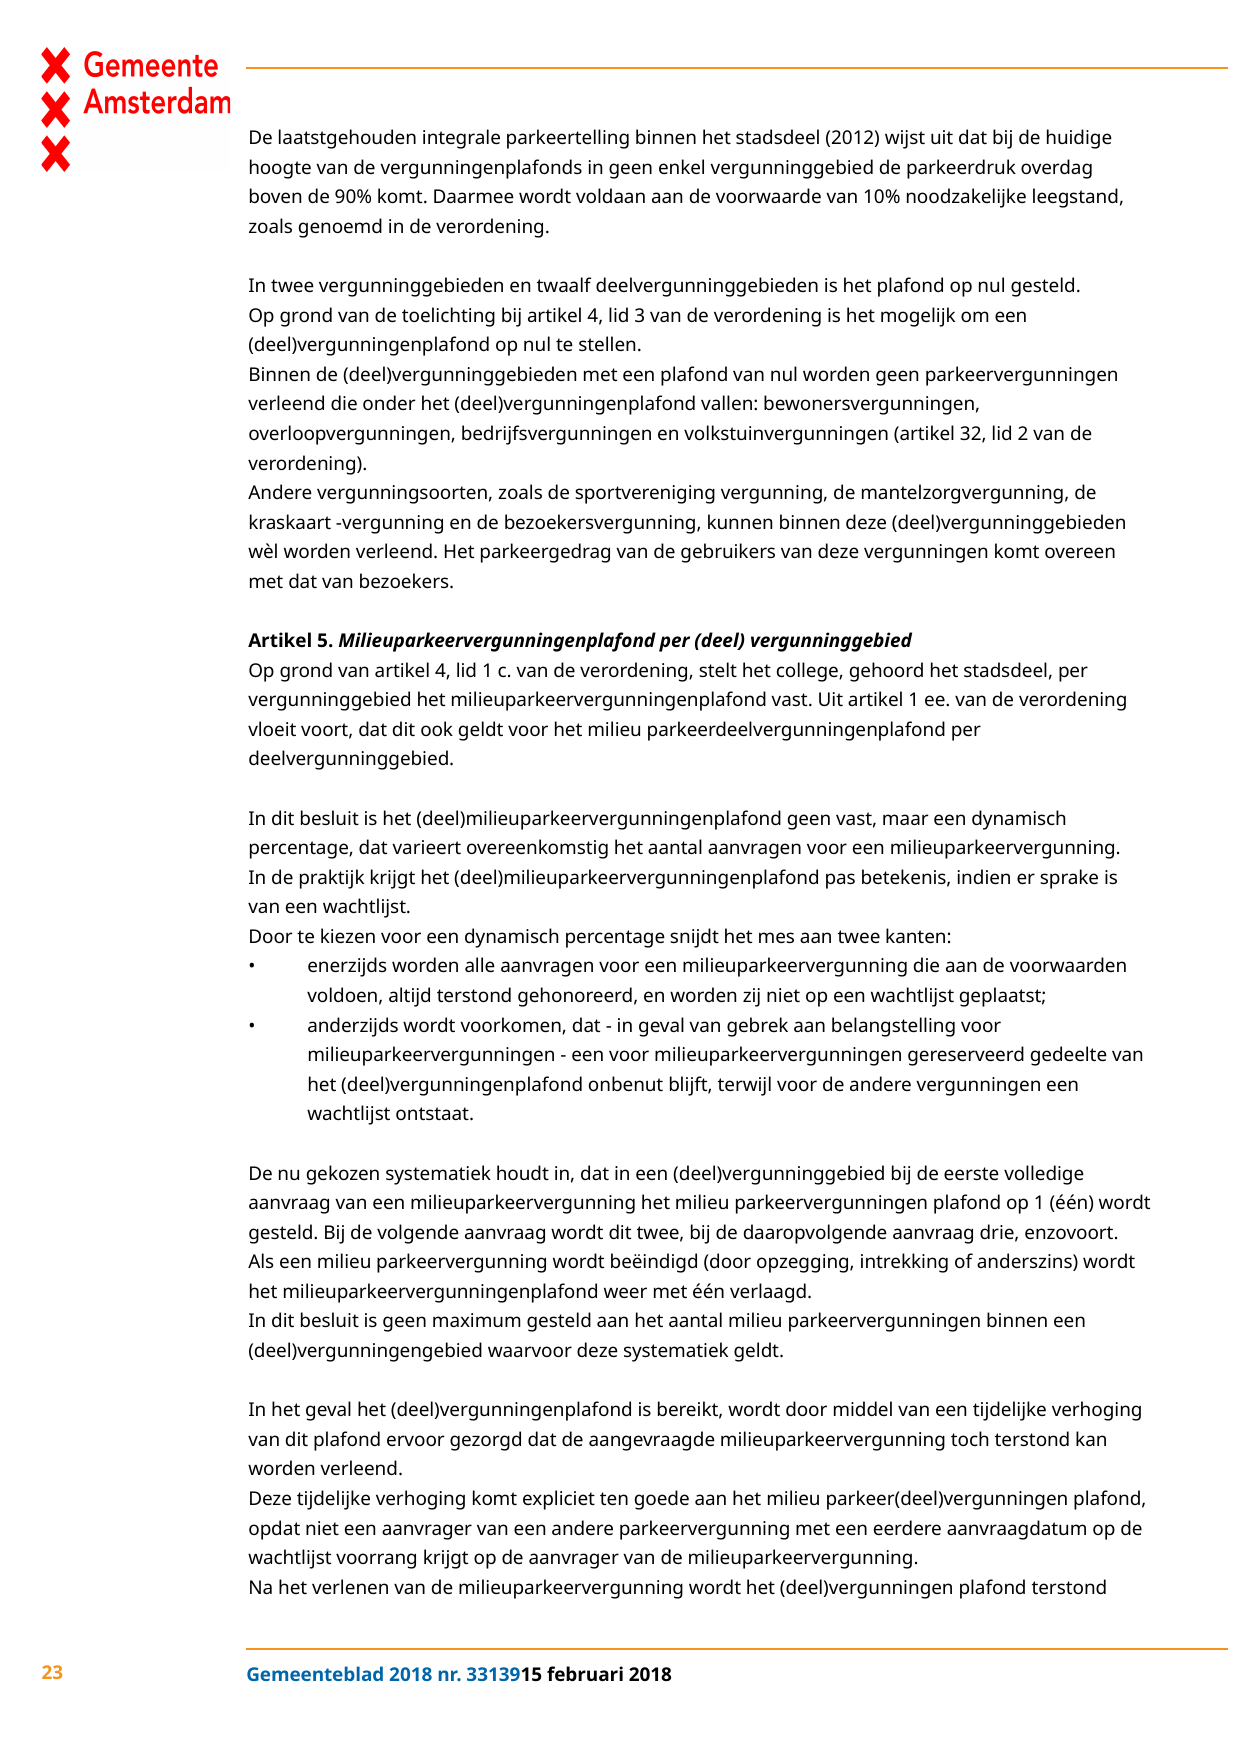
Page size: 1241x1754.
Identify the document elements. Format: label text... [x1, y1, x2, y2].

text Artikel 5. Milieuparkeervergunningenplafond per (deel) vergunninggebied [248, 627, 1152, 653]
list enerzijds worden alle aanvragen voor een milieuparkeervergunning die aan de voorwaarden voldoen, altijd terstond gehonoreerd, en worden zij niet op een wachtlijst geplaatst; [248, 953, 1152, 1008]
picture [41, 47, 231, 172]
text De nu gekozen systematiek houdt in, dat in een (deel)vergunninggebied bij de eerste volledige aanvraag van een milieuparkeervergunning het milieu parkeervergunningen plafond op 1 (één) wordt gesteld. Bij de volgende aanvraag wordt dit twee, bij de daaropvolgende aanvraag drie, enzovoort. [248, 1160, 1152, 1245]
text Deze tijdelijke verhoging komt expliciet ten goede aan het milieu parkeer(deel)vergunningen plafond, opdat niet een aanvrager van een andere parkeervergunning met een eerdere aanvraagdatum op de wachtlijst voorrang krijgt op de aanvrager van de milieuparkeervergunning. [248, 1485, 1152, 1570]
list anderzijds wordt voorkomen, dat - in geval van gebrek aan belangstelling voor milieuparkeervergunningen - een voor milieuparkeervergunningen gereserveerd gedeelte van het (deel)vergunningenplafond onbenut blijft, terwijl voor de andere vergunningen een wachtlijst ontstaat. [248, 1012, 1152, 1126]
text Op grond van artikel 4, lid 1 c. van de verordening, stelt het college, gehoord het stadsdeel, per vergunninggebied het milieuparkeervergunningenplafond vast. Uit artikel 1 ee. van de verordening vloeit voort, dat dit ook geldt voor het milieu parkeerdeelvergunningenplafond per deelvergunninggebied. [248, 657, 1152, 771]
text In twee vergunninggebieden en twaalf deelvergunninggebieden is het plafond op nul gesteld. [248, 272, 1152, 298]
text In de praktijk krijgt het (deel)milieuparkeervergunningenplafond pas betekenis, indien er sprake is van een wachtlijst. [248, 864, 1152, 919]
text De laatstgehouden integrale parkeertelling binnen het stadsdeel (2012) wijst uit dat bij de huidige hoogte van de vergunningenplafonds in geen enkel vergunninggebied de parkeerdruk overdag boven de 90% komt. Daarmee wordt voldaan aan de voorwaarde van 10% noodzakelijke leegstand, zoals genoemd in de verordening. [248, 124, 1152, 239]
text Andere vergunningsoorten, zoals de sportvereniging vergunning, de mantelzorgvergunning, de kraskaart -vergunning en de bezoekersvergunning, kunnen binnen deze (deel)vergunninggebieden wèl worden verleend. Het parkeergedrag van de gebruikers van deze vergunningen komt overeen met dat van bezoekers. [248, 479, 1152, 594]
text Als een milieu parkeervergunning wordt beëindigd (door opzegging, intrekking of anderszins) wordt het milieuparkeervergunningenplafond weer met één verlaagd. [248, 1248, 1152, 1304]
text In dit besluit is het (deel)milieuparkeervergunningenplafond geen vast, maar een dynamisch percentage, dat varieert overeenkomstig het aantal aanvragen voor een milieuparkeervergunning. [248, 805, 1152, 860]
text Binnen de (deel)vergunninggebieden met een plafond van nul worden geen parkeervergunningen verleend die onder het (deel)vergunningenplafond vallen: bewonersvergunningen, overloopvergunningen, bedrijfsvergunningen en volkstuinvergunningen (artikel 32, lid 2 van de verordening). [248, 361, 1152, 476]
text In dit besluit is geen maximum gesteld aan het aantal milieu parkeervergunningen binnen een (deel)vergunningengebied waarvoor deze systematiek geldt. [248, 1308, 1152, 1363]
text Door te kiezen voor een dynamisch percentage snijdt het mes aan twee kanten: [248, 923, 1152, 949]
text Na het verlenen van de milieuparkeervergunning wordt het (deel)vergunningen plafond terstond [248, 1574, 1152, 1600]
text In het geval het (deel)vergunningenplafond is bereikt, wordt door middel van een tijdelijke verhoging van dit plafond ervoor gezorgd dat de aangevraagde milieuparkeervergunning toch terstond kan worden verleend. [248, 1396, 1152, 1481]
text Op grond van de toelichting bij artikel 4, lid 3 van de verordening is het mogelijk om een (deel)vergunningenplafond op nul te stellen. [248, 302, 1152, 357]
